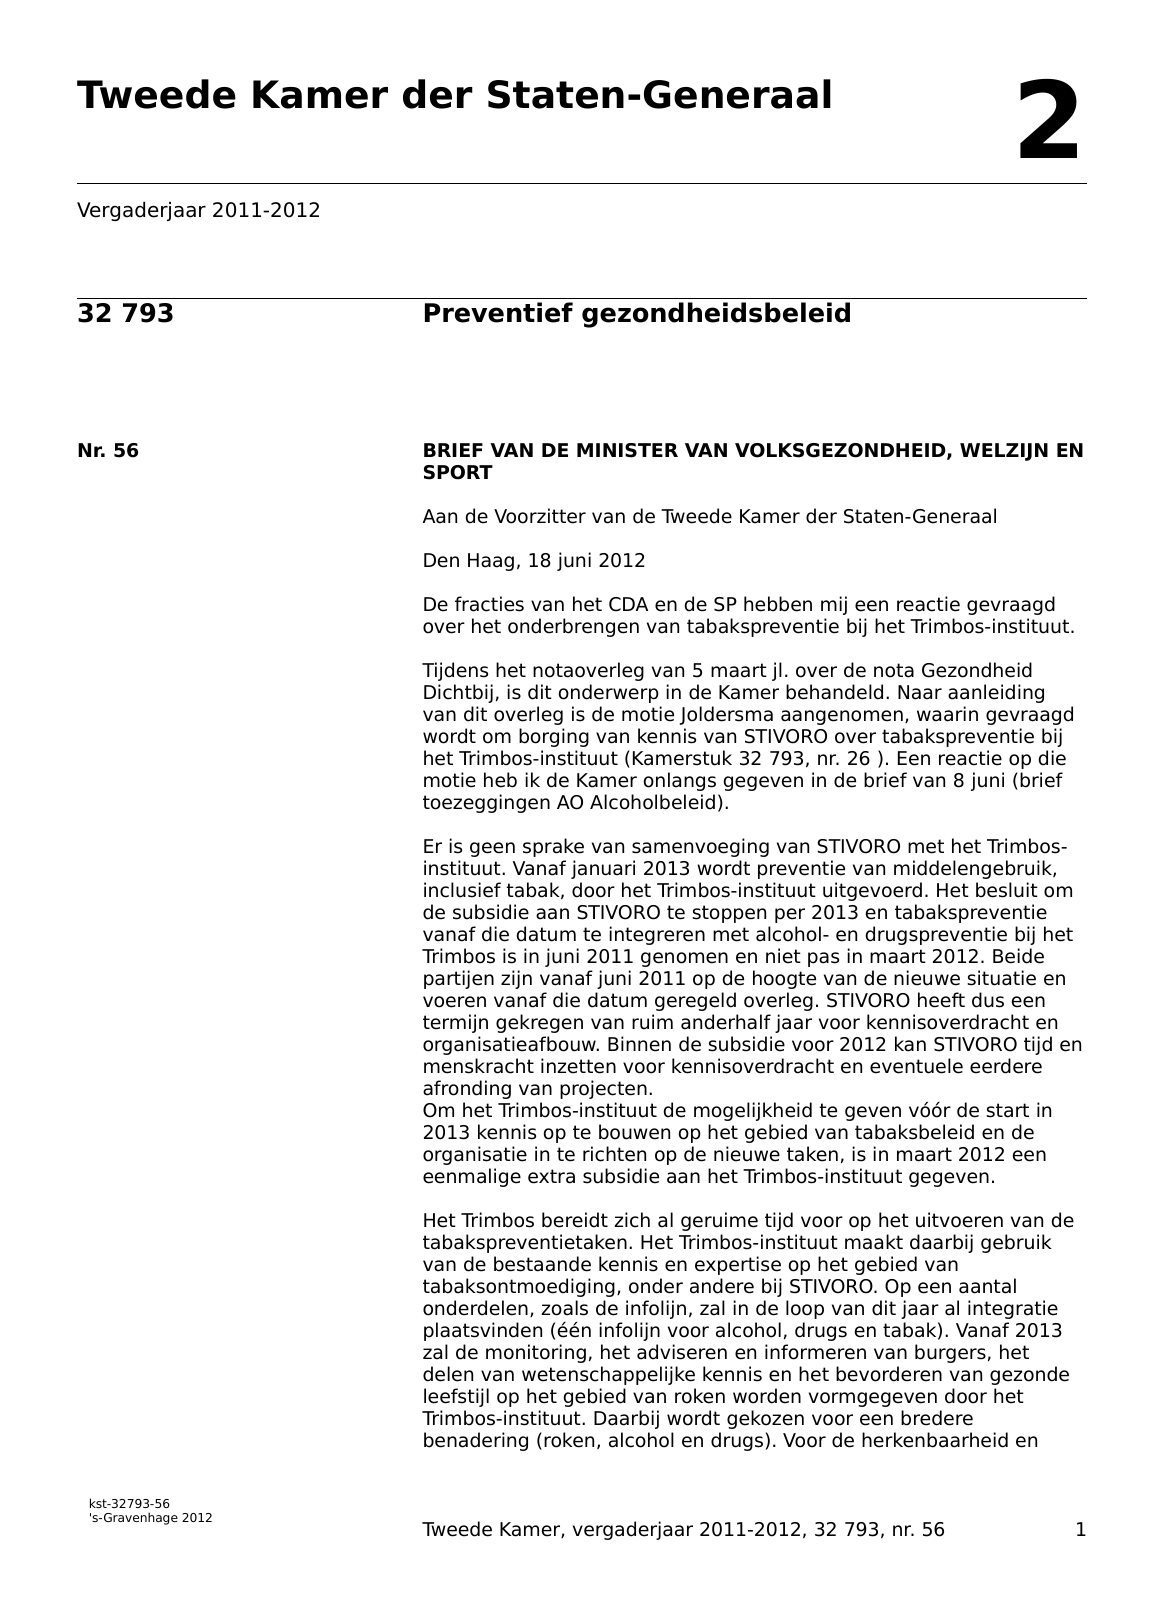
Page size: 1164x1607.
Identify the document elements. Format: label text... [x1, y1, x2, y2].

text Er is geen sprake van samenvoeging van STIVORO met het Trimbos-instituut. Vanaf januari 2013 wordt preventie van middelengebruik, inclusief tabak, door het Trimbos-instituut uitgevoerd. Het besluit om de subsidie aan STIVORO te stoppen per 2013 en tabakspreventie vanaf die datum te integreren met alcohol- en drugspreventie bij het Trimbos is in juni 2011 genomen en niet pas in maart 2012. Beide partijen zijn vanaf juni 2011 op de hoogte van de nieuwe situatie en voeren vanaf die datum geregeld overleg. STIVORO heeft dus een termijn gekregen van ruim anderhalf jaar voor kennisoverdracht en organisatieafbouw. Binnen de subsidie voor 2012 kan STIVORO tijd en menskracht inzetten voor kennisoverdracht en eventuele eerdere afronding van projecten. [422, 836, 1087, 1100]
table_header 2 [886, 59, 1087, 183]
text Het Trimbos bereidt zich al geruime tijd voor op het uitvoeren van de tabakspreventietaken. Het Trimbos-instituut maakt daarbij gebruik van de bestaande kennis en expertise op het gebied van tabaksontmoediging, onder andere bij STIVORO. Op een aantal onderdelen, zoals de infolijn, zal in de loop van dit jaar al integratie plaatsvinden (één infolijn voor alcohol, drugs en tabak). Vanaf 2013 zal de monitoring, het adviseren en informeren van burgers, het delen van wetenschappelijke kennis en het bevorderen van gezonde leefstijl op het gebied van roken worden vormgegeven door het Trimbos-instituut. Daarbij wordt gekozen voor een bredere benadering (roken, alcohol en drugs). Voor de herkenbaarheid en [422, 1210, 1087, 1452]
text Om het Trimbos-instituut de mogelijkheid te geven vóór de start in 2013 kennis op te bouwen op het gebied van tabaksbeleid en de organisatie in te richten op de nieuwe taken, is in maart 2012 een eenmalige extra subsidie aan het Trimbos-instituut gegeven. [422, 1100, 1087, 1188]
text Den Haag, 18 juni 2012 [422, 550, 1087, 572]
text kst-32793-56 [88, 1497, 323, 1511]
table_cell Vergaderjaar 2011-2012 [77, 184, 1087, 298]
subtitle Nr. 56 BRIEF VAN DE MINISTER VAN VOLKSGEZONDHEID, WELZIJN EN SPORT [77, 440, 1087, 484]
text Aan de Voorzitter van de Tweede Kamer der Staten-Generaal [422, 506, 1087, 528]
text De fracties van het CDA en de SP hebben mij een reactie gevraagd over het onderbrengen van tabakspreventie bij het Trimbos-instituut. [422, 594, 1087, 638]
text Tijdens het notaoverleg van 5 maart jl. over de nota Gezondheid Dichtbij, is dit onderwerp in de Kamer behandeld. Naar aanleiding van dit overleg is de motie Joldersma aangenomen, waarin gevraagd wordt om borging van kennis van STIVORO over tabakspreventie bij het Trimbos-instituut (Kamerstuk 32 793, nr. 26 ). Een reactie op die motie heb ik de Kamer onlangs gegeven in de brief van 8 juni (brief toezeggingen AO Alcoholbeleid). [422, 660, 1087, 814]
text 's-Gravenhage 2012 [88, 1511, 323, 1525]
table_header Tweede Kamer der Staten-Generaal [77, 59, 886, 183]
subtitle 32 793 Preventief gezondheidsbeleid [77, 299, 1087, 329]
